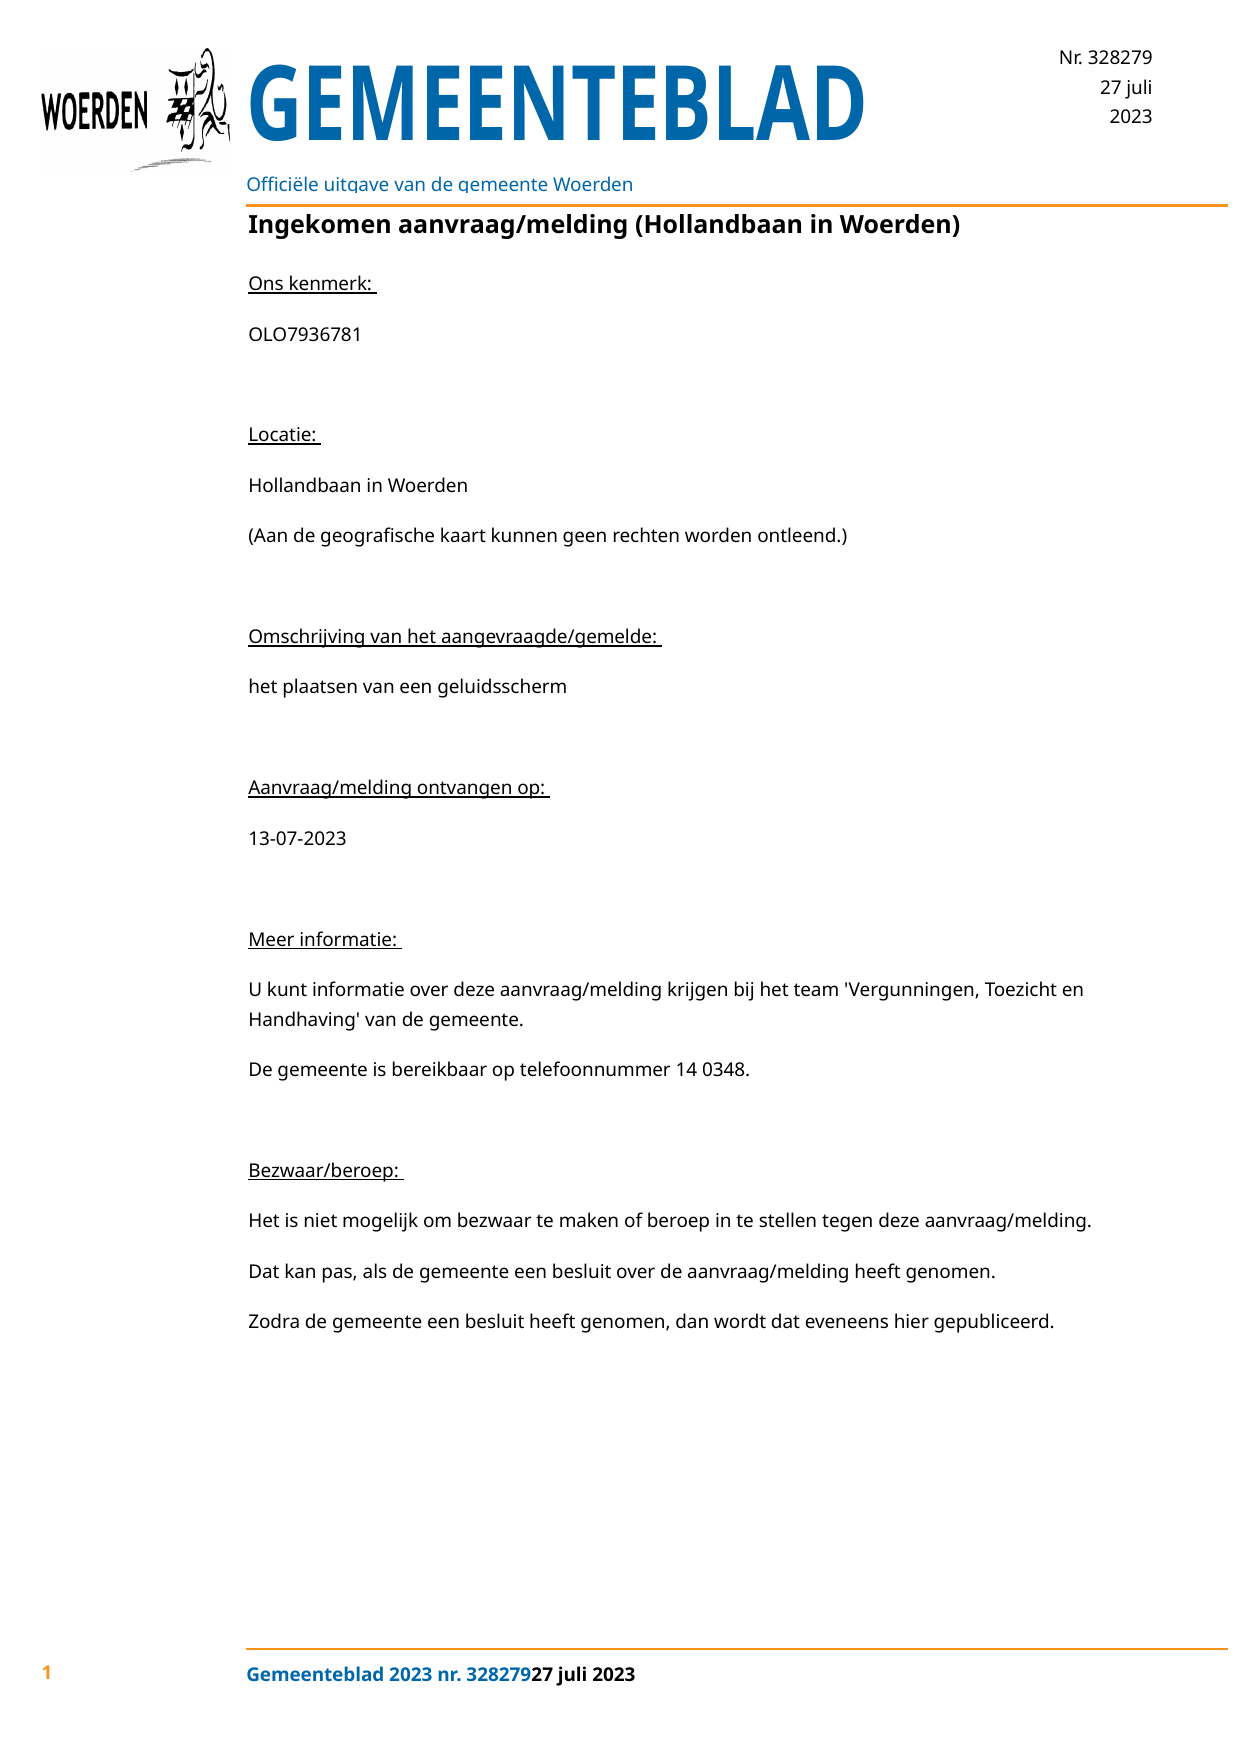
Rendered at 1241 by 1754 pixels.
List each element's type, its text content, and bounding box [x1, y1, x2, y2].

text OLO7936781 [248, 321, 1152, 346]
text Hollandbaan in Woerden [248, 472, 1152, 498]
text Zodra de gemeente een besluit heeft genomen, dan wordt dat eveneens hier gepubliceerd. [248, 1308, 1152, 1334]
text Aanvraag/melding ontvangen op: [248, 774, 1152, 800]
text (Aan de geografische kaart kunnen geen rechten worden ontleend.) [248, 522, 1152, 548]
text Dat kan pas, als de gemeente een besluit over de aanvraag/melding heeft genomen. [248, 1258, 1152, 1283]
text Omschrijving van het aangevraagde/gemelde: [248, 623, 1152, 649]
picture [41, 47, 231, 172]
text U kunt informatie over deze aanvraag/melding krijgen bij het team 'Vergunningen, Toezicht en Handhaving' van de gemeente. [248, 976, 1152, 1031]
text Locatie: [248, 422, 1152, 447]
text 13-07-2023 [248, 825, 1152, 851]
text Het is niet mogelijk om bezwaar te maken of beroep in te stellen tegen deze aanvraag/melding. [248, 1207, 1152, 1233]
text Ingekomen aanvraag/melding (Hollandbaan in Woerden) [248, 207, 1152, 241]
text Meer informatie: [248, 926, 1152, 951]
text Bezwaar/beroep: [248, 1157, 1152, 1183]
text De gemeente is bereikbaar op telefoonnummer 14 0348. [248, 1056, 1152, 1082]
text het plaatsen van een geluidsscherm [248, 674, 1152, 699]
text Ons kenmerk: [248, 270, 1152, 296]
